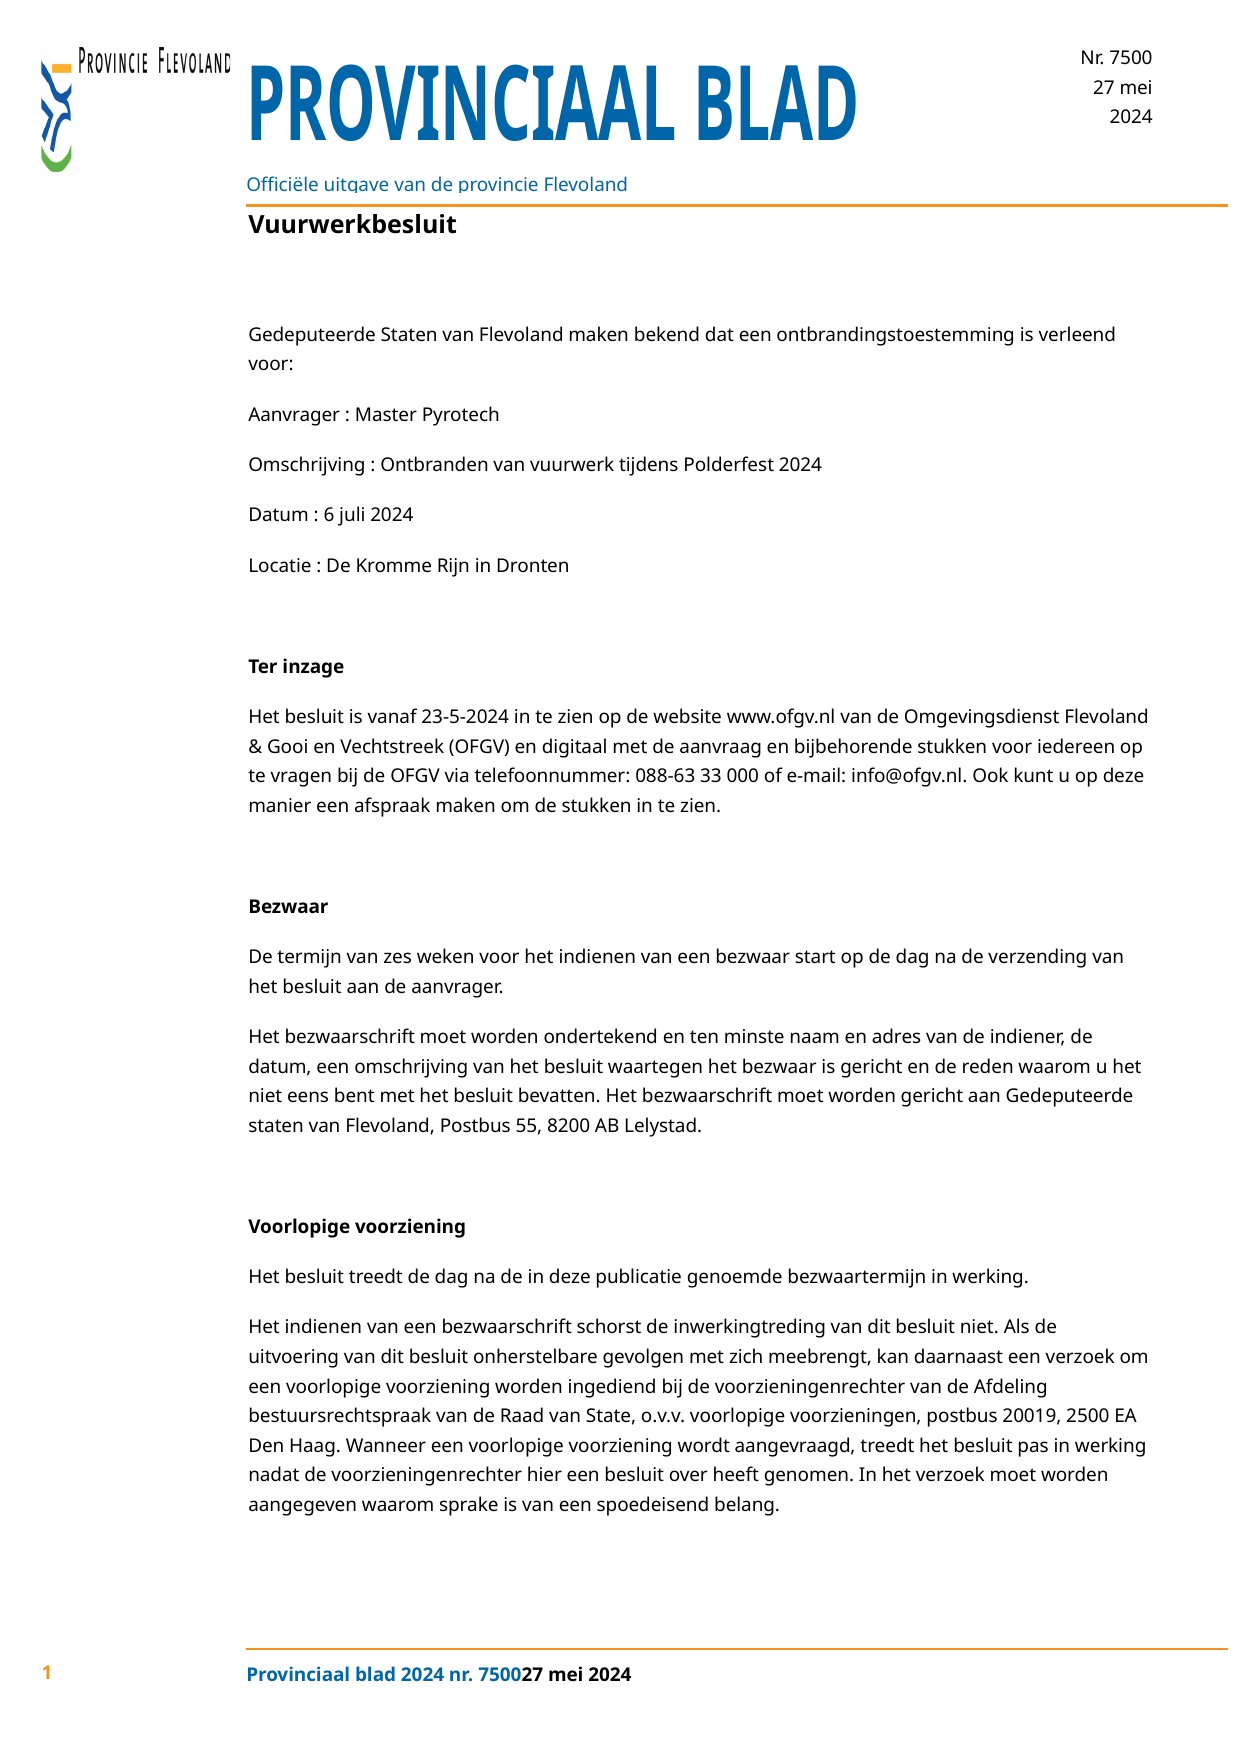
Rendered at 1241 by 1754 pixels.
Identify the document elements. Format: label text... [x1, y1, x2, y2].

text Het besluit is vanaf 23-5-2024 in te zien op de website www.ofgv.nl van de Omgevingsdienst Flevoland & Gooi en Vechtstreek (OFGV) en digitaal met de aanvraag en bijbehorende stukken voor iedereen op te vragen bij de OFGV via telefoonnummer: 088-63 33 000 of e-mail: info@ofgv.nl. Ook kunt u op deze manier een afspraak maken om de stukken in te zien. [248, 703, 1152, 818]
text Aanvrager : Master Pyrotech [248, 401, 1152, 426]
text Voorlopige voorziening [248, 1213, 1152, 1238]
text Bezwaar [248, 893, 1152, 918]
text Datum : 6 juli 2024 [248, 502, 1152, 527]
text Vuurwerkbesluit [248, 207, 1152, 241]
text Het besluit treedt de dag na de in deze publicatie genoemde bezwaartermijn in werking. [248, 1263, 1152, 1289]
text Locatie : De Kromme Rijn in Dronten [248, 552, 1152, 578]
text Het indienen van een bezwaarschrift schorst de inwerkingtreding van dit besluit niet. Als de uitvoering van dit besluit onherstelbare gevolgen met zich meebrengt, kan daarnaast een verzoek om een voorlopige voorziening worden ingediend bij de voorzieningenrechter van de Afdeling bestuursrechtspraak van de Raad van State, o.v.v. voorlopige voorzieningen, postbus 20019, 2500 EA Den Haag. Wanneer een voorlopige voorziening wordt aangevraagd, treedt het besluit pas in werking nadat de voorzieningenrechter hier een besluit over heeft genomen. In het verzoek moet worden aangegeven waarom sprake is van een spoedeisend belang. [248, 1314, 1152, 1517]
text Het bezwaarschrift moet worden ondertekend en ten minste naam en adres van de indiener, de datum, een omschrijving van het besluit waartegen het bezwaar is gericht en de reden waarom u het niet eens bent met het besluit bevatten. Het bezwaarschrift moet worden gericht aan Gedeputeerde staten van Flevoland, Postbus 55, 8200 AB Lelystad. [248, 1023, 1152, 1138]
picture [41, 47, 231, 172]
text Gedeputeerde Staten van Flevoland maken bekend dat een ontbrandingstoestemming is verleend voor: [248, 321, 1152, 376]
text Ter inzage [248, 653, 1152, 678]
text De termijn van zes weken voor het indienen van een bezwaar start op de dag na de verzending van het besluit aan de aanvrager. [248, 943, 1152, 998]
text Omschrijving : Ontbranden van vuurwerk tijdens Polderfest 2024 [248, 451, 1152, 477]
